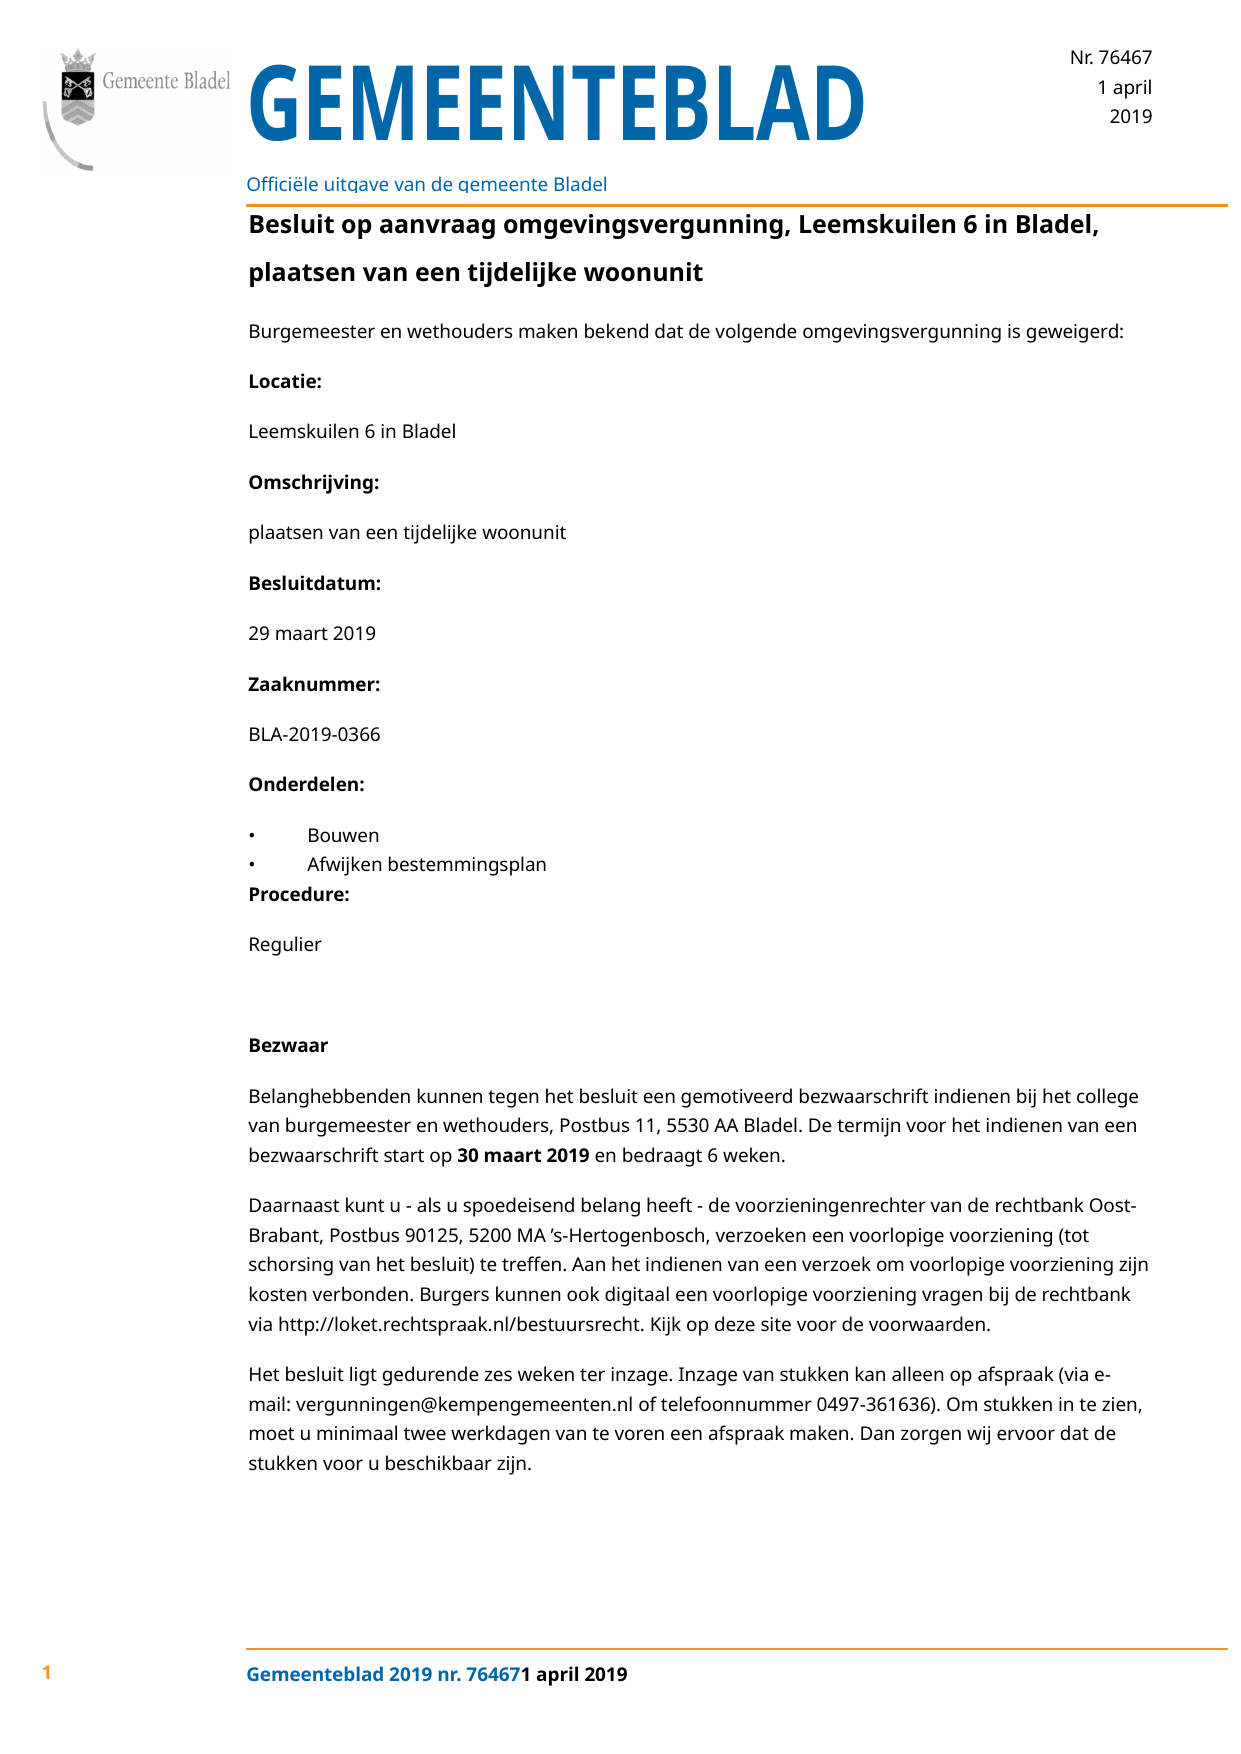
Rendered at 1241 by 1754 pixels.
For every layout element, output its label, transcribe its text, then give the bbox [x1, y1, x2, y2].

text Locatie: [248, 368, 1152, 394]
text 29 maart 2019 [248, 620, 1152, 646]
text Het besluit ligt gedurende zes weken ter inzage. Inzage van stukken kan alleen op afspraak (via e-mail: vergunningen@kempengemeenten.nl of telefoonnummer 0497-361636). Om stukken in te zien, moet u minimaal twee werkdagen van te voren een afspraak maken. Dan zorgen wij ervoor dat de stukken voor u beschikbaar zijn. [248, 1361, 1152, 1476]
text Procedure: [248, 881, 1152, 907]
text Belanghebbenden kunnen tegen het besluit een gemotiveerd bezwaarschrift indienen bij het college van burgemeester en wethouders, Postbus 11, 5530 AA Bladel. De termijn voor het indienen van een bezwaarschrift start op 30 maart 2019 en bedraagt 6 weken. [248, 1083, 1152, 1168]
text Burgemeester en wethouders maken bekend dat de volgende omgevingsvergunning is geweigerd: [248, 318, 1152, 344]
text Daarnaast kunt u - als u spoedeisend belang heeft - de voorzieningenrechter van de rechtbank Oost-Brabant, Postbus 90125, 5200 MA ’s-Hertogenbosch, verzoeken een voorlopige voorziening (tot schorsing van het besluit) te treffen. Aan het indienen van een verzoek om voorlopige voorziening zijn kosten verbonden. Burgers kunnen ook digitaal een voorlopige voorziening vragen bij de rechtbank via http://loket.rechtspraak.nl/bestuursrecht. Kijk op deze site voor de voorwaarden. [248, 1192, 1152, 1337]
text BLA-2019-0366 [248, 721, 1152, 747]
text Leemskuilen 6 in Bladel [248, 419, 1152, 444]
text Besluit op aanvraag omgevingsvergunning, Leemskuilen 6 in Bladel, plaatsen van een tijdelijke woonunit [248, 207, 1152, 288]
list Afwijken bestemmingsplan [248, 852, 1152, 877]
text Bezwaar [248, 1032, 1152, 1058]
picture [41, 47, 231, 172]
text Besluitdatum: [248, 570, 1152, 596]
text Zaaknummer: [248, 671, 1152, 697]
text plaatsen van een tijdelijke woonunit [248, 519, 1152, 545]
text Omschrijving: [248, 469, 1152, 495]
list Bouwen [248, 822, 1152, 848]
text Regulier [248, 932, 1152, 957]
text Onderdelen: [248, 772, 1152, 797]
